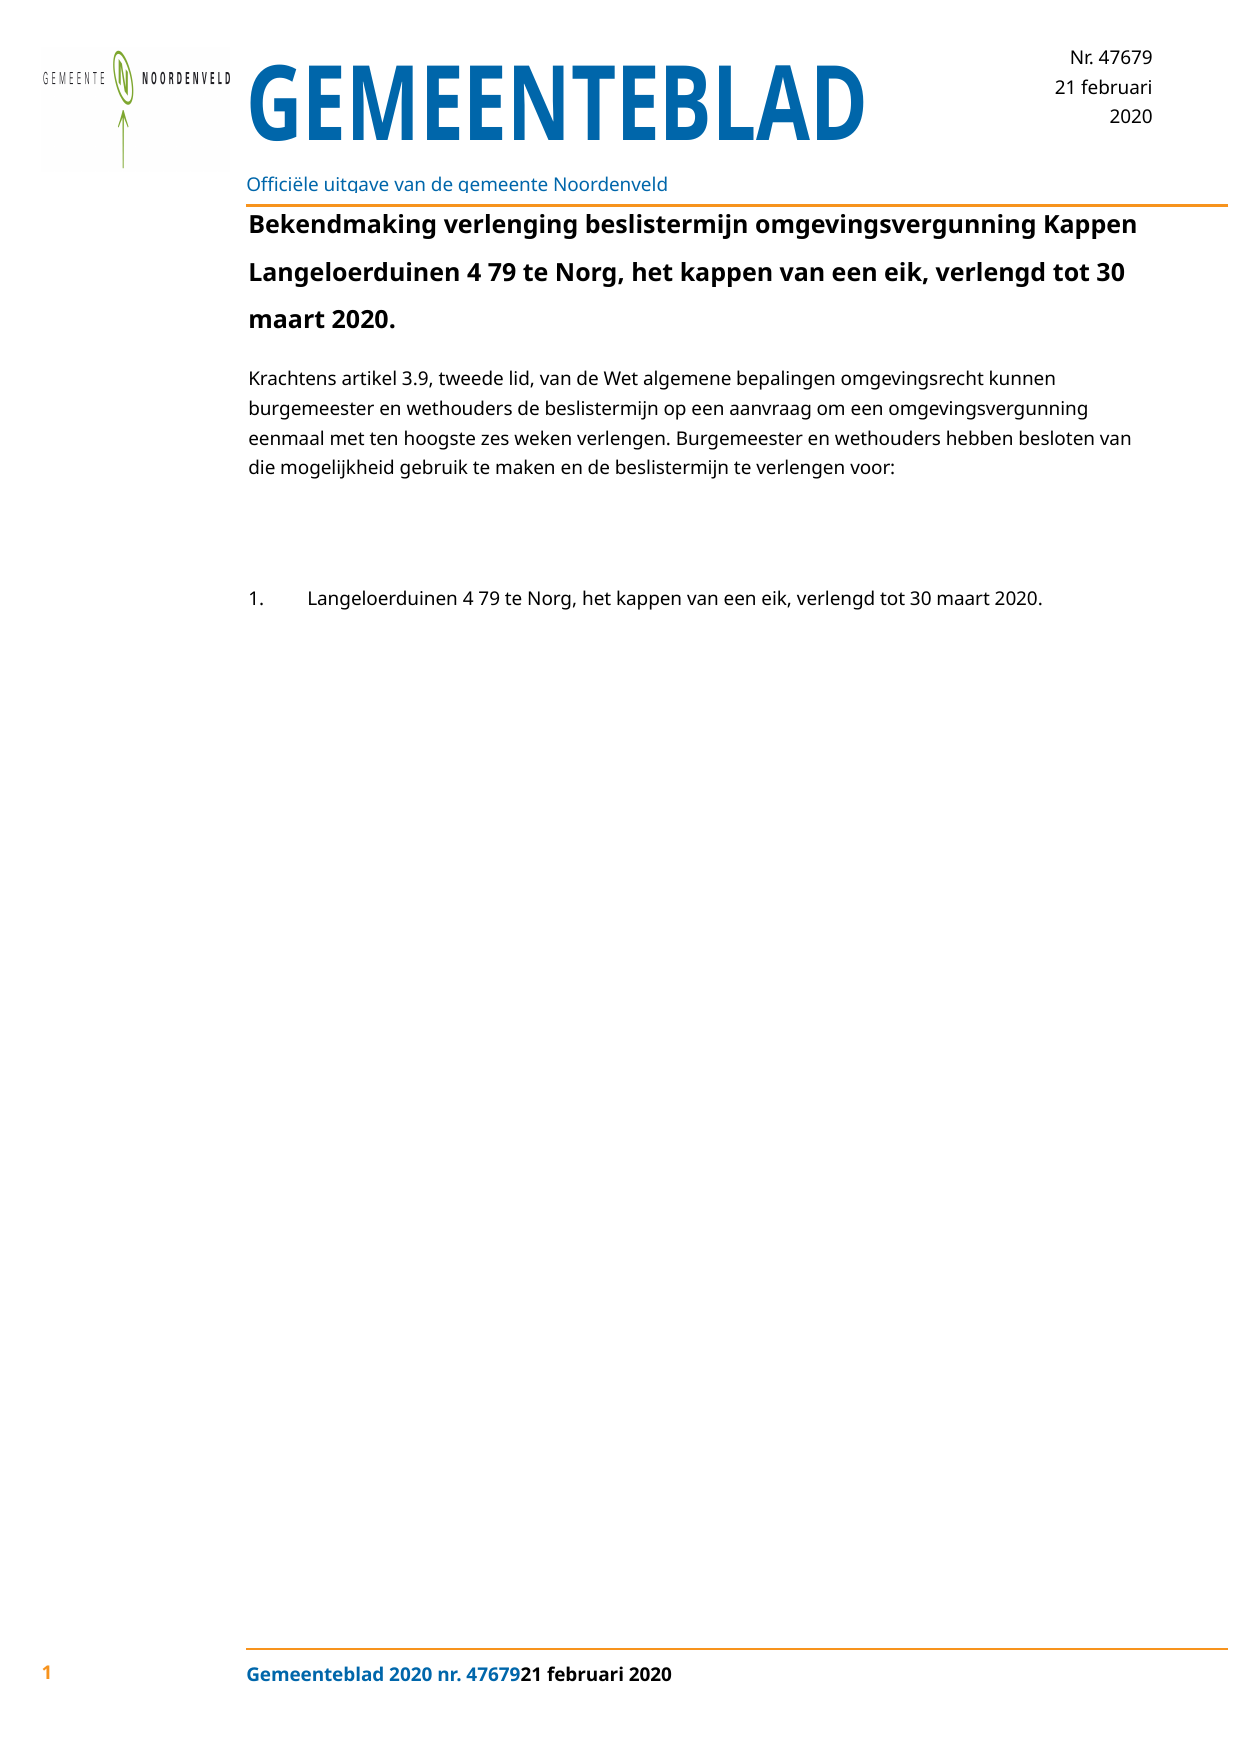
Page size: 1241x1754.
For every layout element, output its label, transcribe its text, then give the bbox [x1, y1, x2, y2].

text Krachtens artikel 3.9, tweede lid, van de Wet algemene bepalingen omgevingsrecht kunnen burgemeester en wethouders de beslistermijn op een aanvraag om een omgevingsvergunning eenmaal met ten hoogste zes weken verlengen. Burgemeester en wethouders hebben besloten van die mogelijkheid gebruik te maken en de beslistermijn te verlengen voor: [248, 366, 1152, 480]
text Bekendmaking verlenging beslistermijn omgevingsvergunning Kappen Langeloerduinen 4 79 te Norg, het kappen van een eik, verlengd tot 30 maart 2020. [248, 207, 1152, 336]
picture [41, 47, 231, 172]
list Langeloerduinen 4 79 te Norg, het kappen van een eik, verlengd tot 30 maart 2020. [248, 585, 1152, 610]
